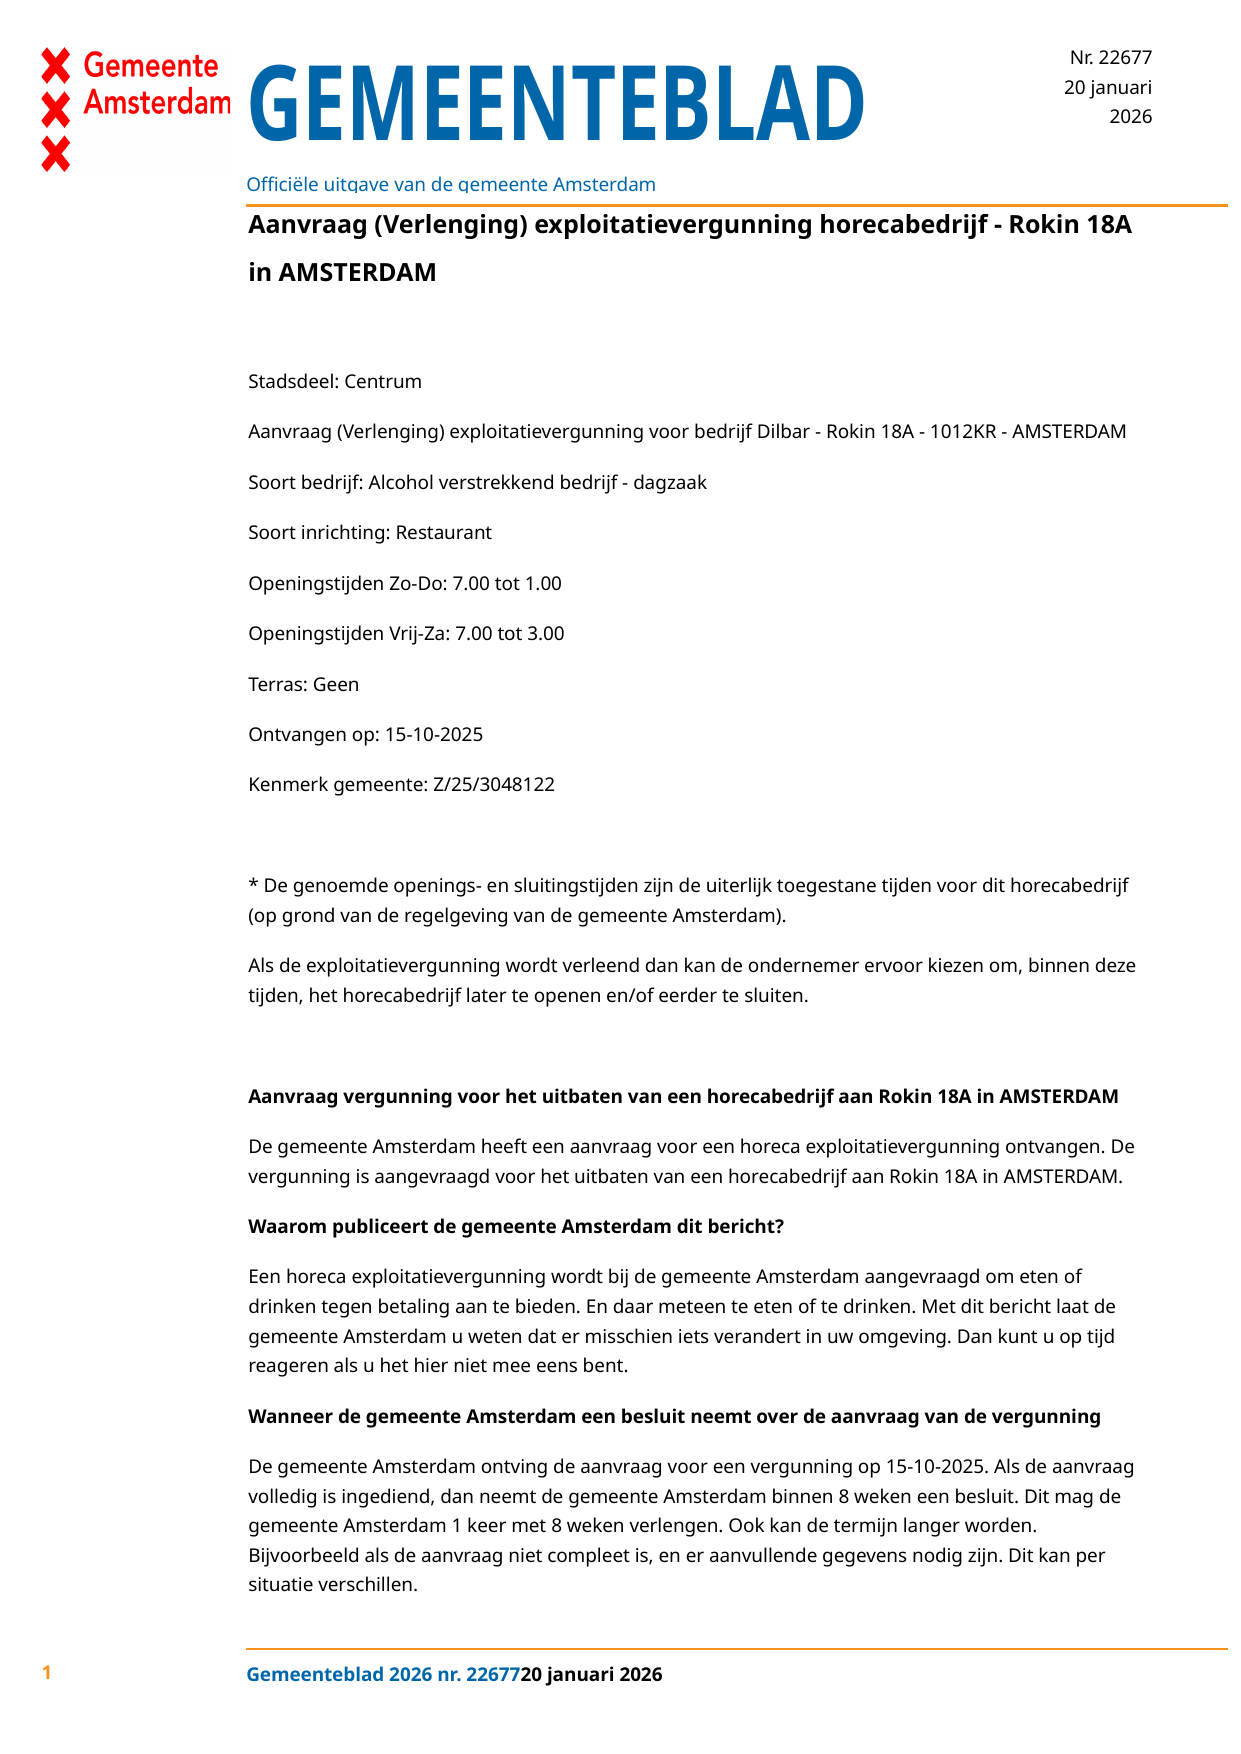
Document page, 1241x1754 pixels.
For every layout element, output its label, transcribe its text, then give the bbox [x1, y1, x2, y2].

text Waarom publiceert de gemeente Amsterdam dit bericht? [248, 1213, 1152, 1239]
text Aanvraag (Verlenging) exploitatievergunning horecabedrijf - Rokin 18A in AMSTERDAM [248, 207, 1152, 288]
text Ontvangen op: 15-10-2025 [248, 721, 1152, 747]
text De gemeente Amsterdam heeft een aanvraag voor een horeca exploitatievergunning ontvangen. De vergunning is aangevraagd voor het uitbaten van een horecabedrijf aan Rokin 18A in AMSTERDAM. [248, 1133, 1152, 1189]
text * De genoemde openings- en sluitingstijden zijn de uiterlijk toegestane tijden voor dit horecabedrijf (op grond van de regelgeving van de gemeente Amsterdam). [248, 872, 1152, 928]
text Aanvraag vergunning voor het uitbaten van een horecabedrijf aan Rokin 18A in AMSTERDAM [248, 1083, 1152, 1109]
text De gemeente Amsterdam ontving de aanvraag voor een vergunning op 15-10-2025. Als de aanvraag volledig is ingediend, dan neemt de gemeente Amsterdam binnen 8 weken een besluit. Dit mag de gemeente Amsterdam 1 keer met 8 weken verlengen. Ook kan de termijn langer worden. Bijvoorbeeld als de aanvraag niet compleet is, en er aanvullende gegevens nodig zijn. Dit kan per situatie verschillen. [248, 1453, 1152, 1597]
text Een horeca exploitatievergunning wordt bij de gemeente Amsterdam aangevraagd om eten of drinken tegen betaling aan te bieden. En daar meteen te eten of te drinken. Met dit bericht laat de gemeente Amsterdam u weten dat er misschien iets verandert in uw omgeving. Dan kunt u op tijd reageren als u het hier niet mee eens bent. [248, 1264, 1152, 1378]
text Aanvraag (Verlenging) exploitatievergunning voor bedrijf Dilbar - Rokin 18A - 1012KR - AMSTERDAM [248, 419, 1152, 444]
text Openingstijden Zo-Do: 7.00 tot 1.00 [248, 570, 1152, 596]
text Als de exploitatievergunning wordt verleend dan kan de ondernemer ervoor kiezen om, binnen deze tijden, het horecabedrijf later te openen en/of eerder te sluiten. [248, 952, 1152, 1008]
text Stadsdeel: Centrum [248, 368, 1152, 394]
text Openingstijden Vrij-Za: 7.00 tot 3.00 [248, 620, 1152, 646]
text Soort bedrijf: Alcohol verstrekkend bedrijf - dagzaak [248, 469, 1152, 495]
text Terras: Geen [248, 671, 1152, 697]
text Kenmerk gemeente: Z/25/3048122 [248, 772, 1152, 797]
picture [41, 47, 231, 172]
text Wanneer de gemeente Amsterdam een besluit neemt over de aanvraag van de vergunning [248, 1403, 1152, 1429]
text Soort inrichting: Restaurant [248, 519, 1152, 545]
